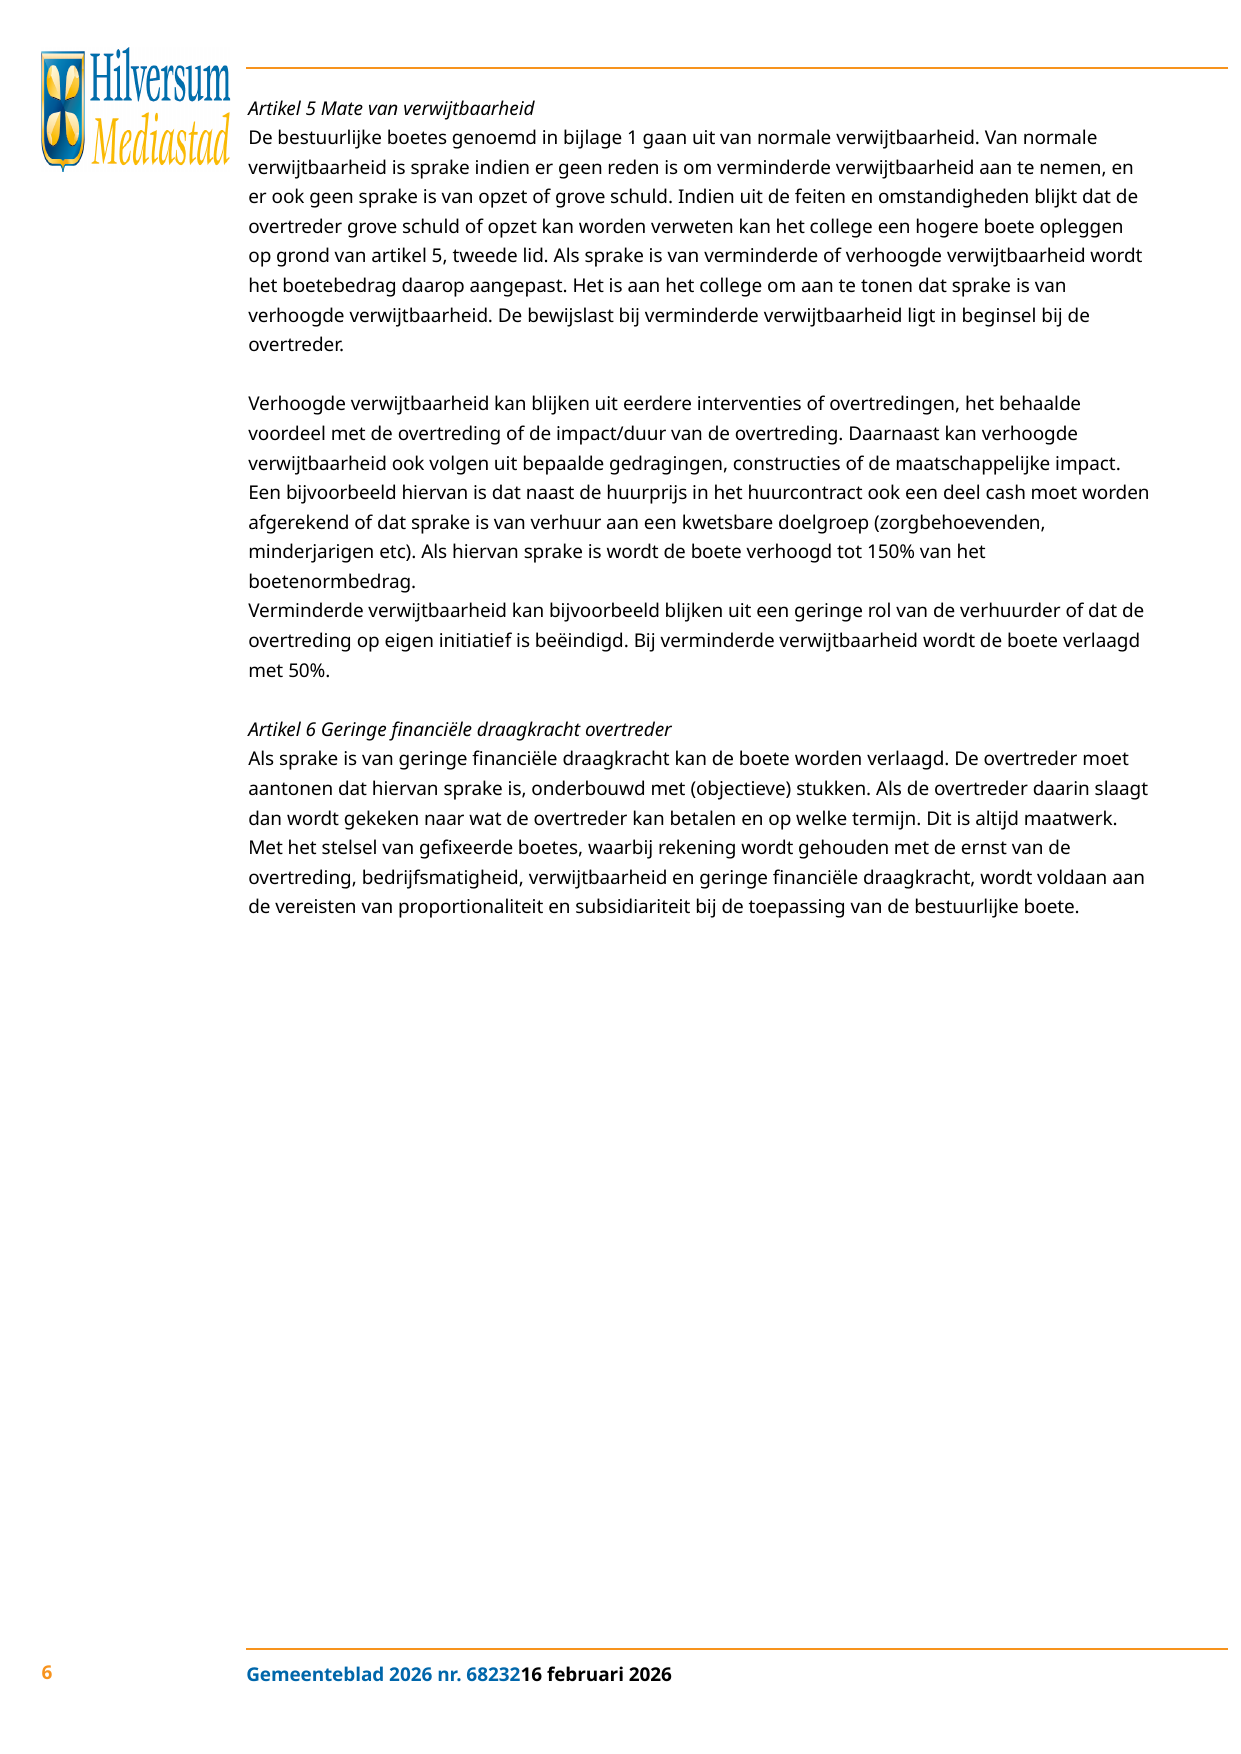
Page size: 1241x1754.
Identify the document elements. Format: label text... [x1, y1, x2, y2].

picture [41, 47, 231, 172]
text Artikel 6 Geringe financiële draagkracht overtreder [248, 716, 1152, 742]
text Met het stelsel van gefixeerde boetes, waarbij rekening wordt gehouden met de ernst van de overtreding, bedrijfsmatigheid, verwijtbaarheid en geringe financiële draagkracht, wordt voldaan aan de vereisten van proportionaliteit en subsidiariteit bij de toepassing van de bestuurlijke boete. [248, 834, 1152, 919]
text Artikel 5 Mate van verwijtbaarheid [248, 95, 1152, 121]
text Verhoogde verwijtbaarheid kan blijken uit eerdere interventies of overtredingen, het behaalde voordeel met de overtreding of de impact/duur van de overtreding. Daarnaast kan verhoogde verwijtbaarheid ook volgen uit bepaalde gedragingen, constructies of de maatschappelijke impact. Een bijvoorbeeld hiervan is dat naast de huurprijs in het huurcontract ook een deel cash moet worden afgerekend of dat sprake is van verhuur aan een kwetsbare doelgroep (zorgbehoevenden, minderjarigen etc). Als hiervan sprake is wordt de boete verhoogd tot 150% van het boetenormbedrag. [248, 391, 1152, 594]
text Als sprake is van geringe financiële draagkracht kan de boete worden verlaagd. De overtreder moet aantonen dat hiervan sprake is, onderbouwd met (objectieve) stukken. Als de overtreder daarin slaagt dan wordt gekeken naar wat de overtreder kan betalen en op welke termijn. Dit is altijd maatwerk. [248, 746, 1152, 831]
text Verminderde verwijtbaarheid kan bijvoorbeeld blijken uit een geringe rol van de verhuurder of dat de overtreding op eigen initiatief is beëindigd. Bij verminderde verwijtbaarheid wordt de boete verlaagd met 50%. [248, 598, 1152, 683]
text De bestuurlijke boetes genoemd in bijlage 1 gaan uit van normale verwijtbaarheid. Van normale verwijtbaarheid is sprake indien er geen reden is om verminderde verwijtbaarheid aan te nemen, en er ook geen sprake is van opzet of grove schuld. Indien uit de feiten en omstandigheden blijkt dat de overtreder grove schuld of opzet kan worden verweten kan het college een hogere boete opleggen op grond van artikel 5, tweede lid. Als sprake is van verminderde of verhoogde verwijtbaarheid wordt het boetebedrag daarop aangepast. Het is aan het college om aan te tonen dat sprake is van verhoogde verwijtbaarheid. De bewijslast bij verminderde verwijtbaarheid ligt in beginsel bij de overtreder. [248, 124, 1152, 357]
